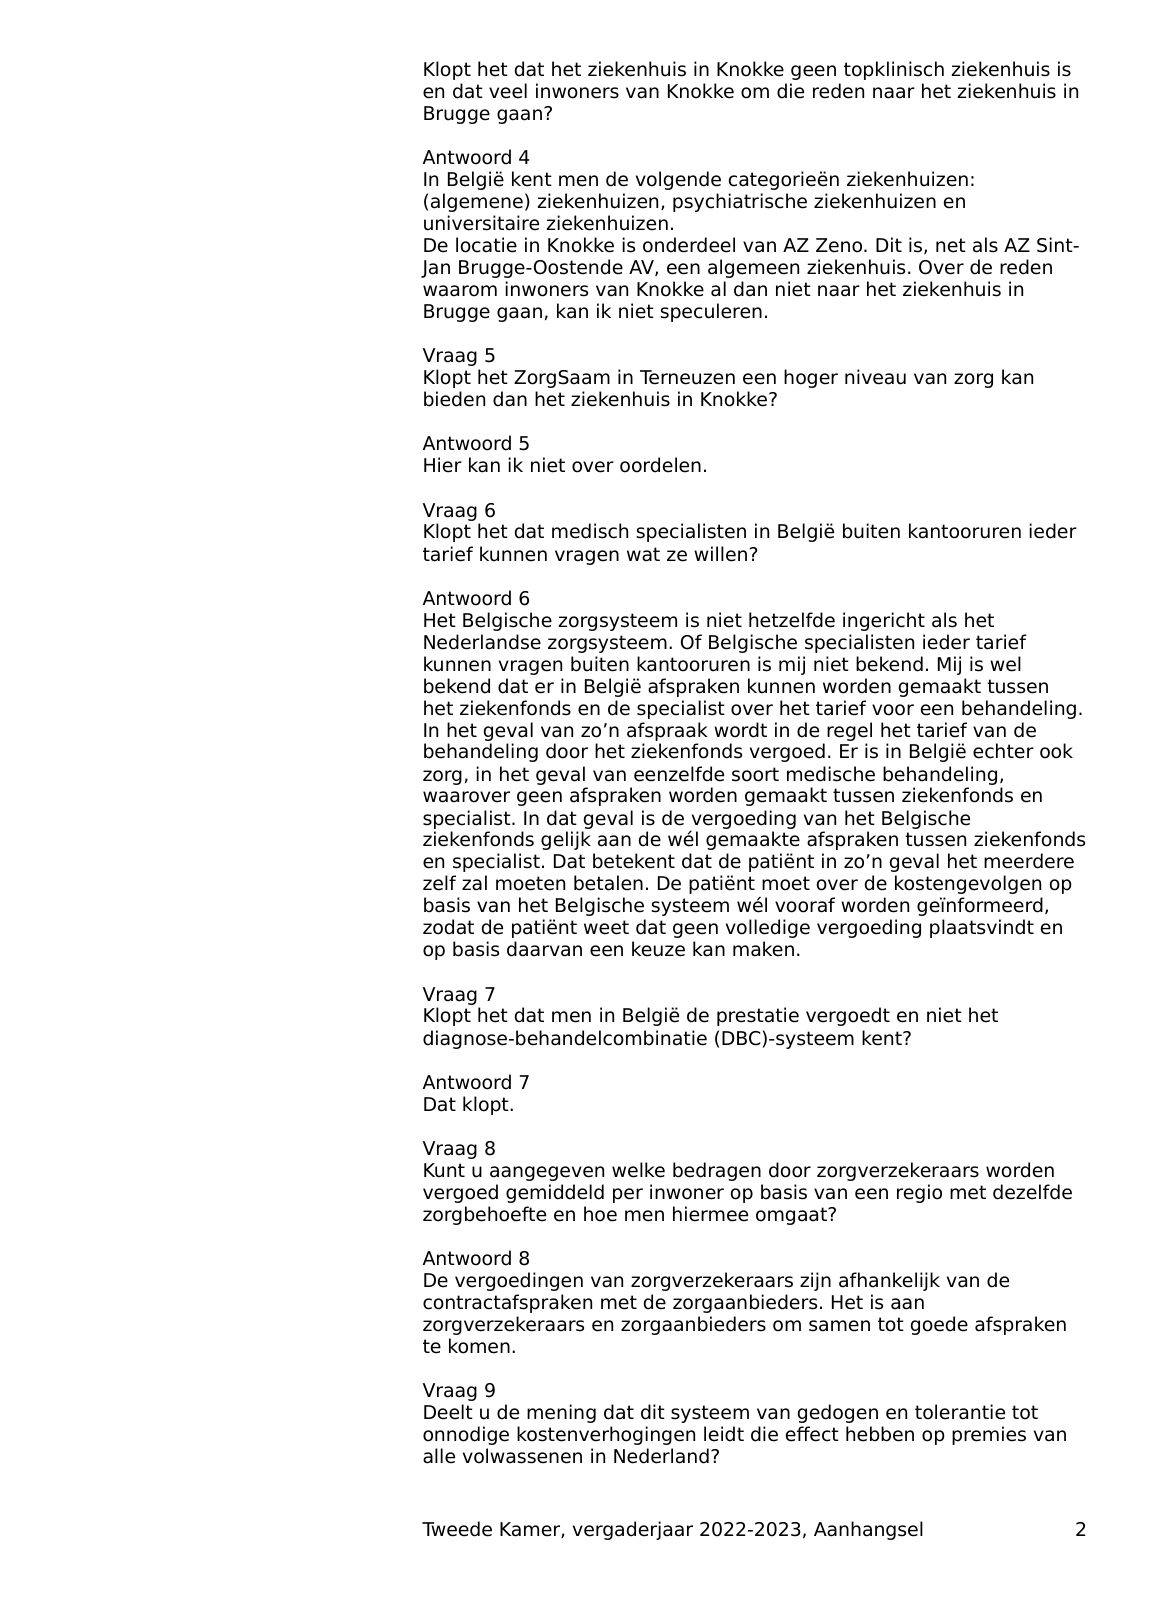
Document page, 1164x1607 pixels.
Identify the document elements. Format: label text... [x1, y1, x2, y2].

text In België kent men de volgende categorieën ziekenhuizen: (algemene) ziekenhuizen, psychiatrische ziekenhuizen en universitaire ziekenhuizen. [422, 169, 1087, 235]
text Kunt u aangegeven welke bedragen door zorgverzekeraars worden vergoed gemiddeld per inwoner op basis van een regio met dezelfde zorgbehoefte en hoe men hiermee omgaat? [422, 1160, 1087, 1226]
text De locatie in Knokke is onderdeel van AZ Zeno. Dit is, net als AZ Sint-Jan Brugge-Oostende AV, een algemeen ziekenhuis. Over de reden waarom inwoners van Knokke al dan niet naar het ziekenhuis in Brugge gaan, kan ik niet speculeren. [422, 235, 1087, 323]
text Antwoord 7 [422, 1072, 1087, 1093]
text Deelt u de mening dat dit systeem van gedogen en tolerantie tot onnodige kostenverhogingen leidt die effect hebben op premies van alle volwassenen in Nederland? [422, 1402, 1087, 1468]
text Vraag 7 [422, 983, 1087, 1005]
text Dat klopt. [422, 1093, 1087, 1116]
text Vraag 8 [422, 1138, 1087, 1160]
text Klopt het dat men in België de prestatie vergoedt en niet het diagnose-behandelcombinatie (DBC)-systeem kent? [422, 1005, 1087, 1049]
text Antwoord 6 [422, 588, 1087, 609]
text Antwoord 4 [422, 147, 1087, 169]
text Klopt het dat het ziekenhuis in Knokke geen topklinisch ziekenhuis is en dat veel inwoners van Knokke om die reden naar het ziekenhuis in Brugge gaan? [422, 59, 1087, 125]
text Vraag 9 [422, 1380, 1087, 1402]
text Antwoord 5 [422, 433, 1087, 455]
text Het Belgische zorgsysteem is niet hetzelfde ingericht als het Nederlandse zorgsysteem. Of Belgische specialisten ieder tarief kunnen vragen buiten kantooruren is mij niet bekend. Mij is wel bekend dat er in België afspraken kunnen worden gemaakt tussen het ziekenfonds en de specialist over het tarief voor een behandeling. In het geval van zo’n afspraak wordt in de regel het tarief van de behandeling door het ziekenfonds vergoed. Er is in België echter ook zorg, in het geval van eenzelfde soort medische behandeling, waarover geen afspraken worden gemaakt tussen ziekenfonds en specialist. In dat geval is de vergoeding van het Belgische ziekenfonds gelijk aan de wél gemaakte afspraken tussen ziekenfonds en specialist. Dat betekent dat de patiënt in zo’n geval het meerdere zelf zal moeten betalen. De patiënt moet over de kostengevolgen op basis van het Belgische systeem wél vooraf worden geïnformeerd, zodat de patiënt weet dat geen volledige vergoeding plaatsvindt en op basis daarvan een keuze kan maken. [422, 609, 1087, 961]
text Hier kan ik niet over oordelen. [422, 455, 1087, 477]
text Klopt het dat medisch specialisten in België buiten kantooruren ieder tarief kunnen vragen wat ze willen? [422, 521, 1087, 565]
text Antwoord 8 [422, 1248, 1087, 1270]
text De vergoedingen van zorgverzekeraars zijn afhankelijk van de contractafspraken met de zorgaanbieders. Het is aan zorgverzekeraars en zorgaanbieders om samen tot goede afspraken te komen. [422, 1270, 1087, 1358]
text Vraag 6 [422, 499, 1087, 521]
text Vraag 5 [422, 345, 1087, 367]
text Klopt het ZorgSaam in Terneuzen een hoger niveau van zorg kan bieden dan het ziekenhuis in Knokke? [422, 367, 1087, 411]
